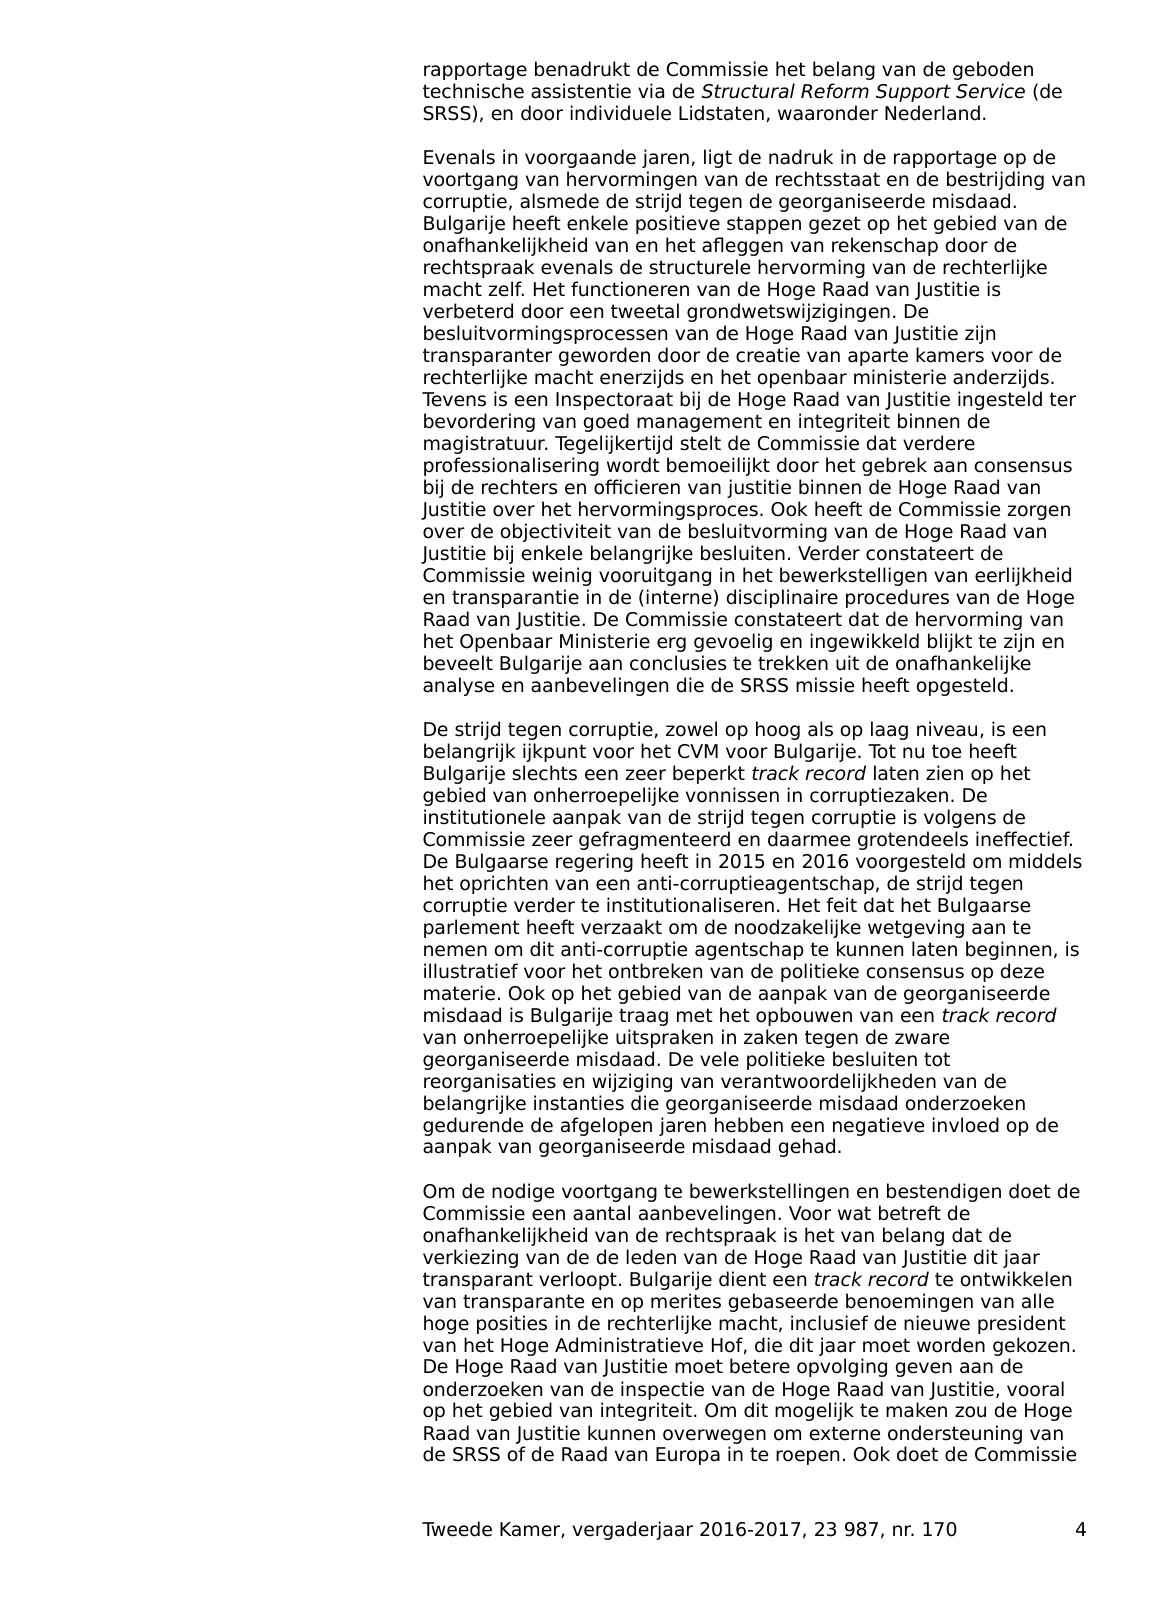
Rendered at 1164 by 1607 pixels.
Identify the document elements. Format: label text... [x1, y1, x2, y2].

text Om de nodige voortgang te bewerkstellingen en bestendigen doet de Commissie een aantal aanbevelingen. Voor wat betreft de onafhankelijkheid van de rechtspraak is het van belang dat de verkiezing van de de leden van de Hoge Raad van Justitie dit jaar transparant verloopt. Bulgarije dient een track record te ontwikkelen van transparante en op merites gebaseerde benoemingen van alle hoge posities in de rechterlijke macht, inclusief de nieuwe president van het Hoge Administratieve Hof, die dit jaar moet worden gekozen. De Hoge Raad van Justitie moet betere opvolging geven aan de onderzoeken van de inspectie van de Hoge Raad van Justitie, vooral op het gebied van integriteit. Om dit mogelijk te maken zou de Hoge Raad van Justitie kunnen overwegen om externe ondersteuning van de SRSS of de Raad van Europa in te roepen. Ook doet de Commissie [422, 1181, 1087, 1466]
text De strijd tegen corruptie, zowel op hoog als op laag niveau, is een belangrijk ijkpunt voor het CVM voor Bulgarije. Tot nu toe heeft Bulgarije slechts een zeer beperkt track record laten zien op het gebied van onherroepelijke vonnissen in corruptiezaken. De institutionele aanpak van de strijd tegen corruptie is volgens de Commissie zeer gefragmenteerd en daarmee grotendeels ineffectief. De Bulgaarse regering heeft in 2015 en 2016 voorgesteld om middels het oprichten van een anti-corruptieagentschap, de strijd tegen corruptie verder te institutionaliseren. Het feit dat het Bulgaarse parlement heeft verzaakt om de noodzakelijke wetgeving aan te nemen om dit anti-corruptie agentschap te kunnen laten beginnen, is illustratief voor het ontbreken van de politieke consensus op deze materie. Ook op het gebied van de aanpak van de georganiseerde misdaad is Bulgarije traag met het opbouwen van een track record van onherroepelijke uitspraken in zaken tegen de zware georganiseerde misdaad. De vele politieke besluiten tot reorganisaties en wijziging van verantwoordelijkheden van de belangrijke instanties die georganiseerde misdaad onderzoeken gedurende de afgelopen jaren hebben een negatieve invloed op de aanpak van georganiseerde misdaad gehad. [422, 719, 1087, 1158]
text rapportage benadrukt de Commissie het belang van de geboden technische assistentie via de Structural Reform Support Service (de SRSS), en door individuele Lidstaten, waaronder Nederland. [422, 59, 1087, 125]
text Evenals in voorgaande jaren, ligt de nadruk in de rapportage op de voortgang van hervormingen van de rechtsstaat en de bestrijding van corruptie, alsmede de strijd tegen de georganiseerde misdaad. Bulgarije heeft enkele positieve stappen gezet op het gebied van de onafhankelijkheid van en het afleggen van rekenschap door de rechtspraak evenals de structurele hervorming van de rechterlijke macht zelf. Het functioneren van de Hoge Raad van Justitie is verbeterd door een tweetal grondwetswijzigingen. De besluitvormingsprocessen van de Hoge Raad van Justitie zijn transparanter geworden door de creatie van aparte kamers voor de rechterlijke macht enerzijds en het openbaar ministerie anderzijds. Tevens is een Inspectoraat bij de Hoge Raad van Justitie ingesteld ter bevordering van goed management en integriteit binnen de magistratuur. Tegelijkertijd stelt de Commissie dat verdere professionalisering wordt bemoeilijkt door het gebrek aan consensus bij de rechters en officieren van justitie binnen de Hoge Raad van Justitie over het hervormingsproces. Ook heeft de Commissie zorgen over de objectiviteit van de besluitvorming van de Hoge Raad van Justitie bij enkele belangrijke besluiten. Verder constateert de Commissie weinig vooruitgang in het bewerkstelligen van eerlijkheid en transparantie in de (interne) disciplinaire procedures van de Hoge Raad van Justitie. De Commissie constateert dat de hervorming van het Openbaar Ministerie erg gevoelig en ingewikkeld blijkt te zijn en beveelt Bulgarije aan conclusies te trekken uit de onafhankelijke analyse en aanbevelingen die de SRSS missie heeft opgesteld. [422, 147, 1087, 697]
